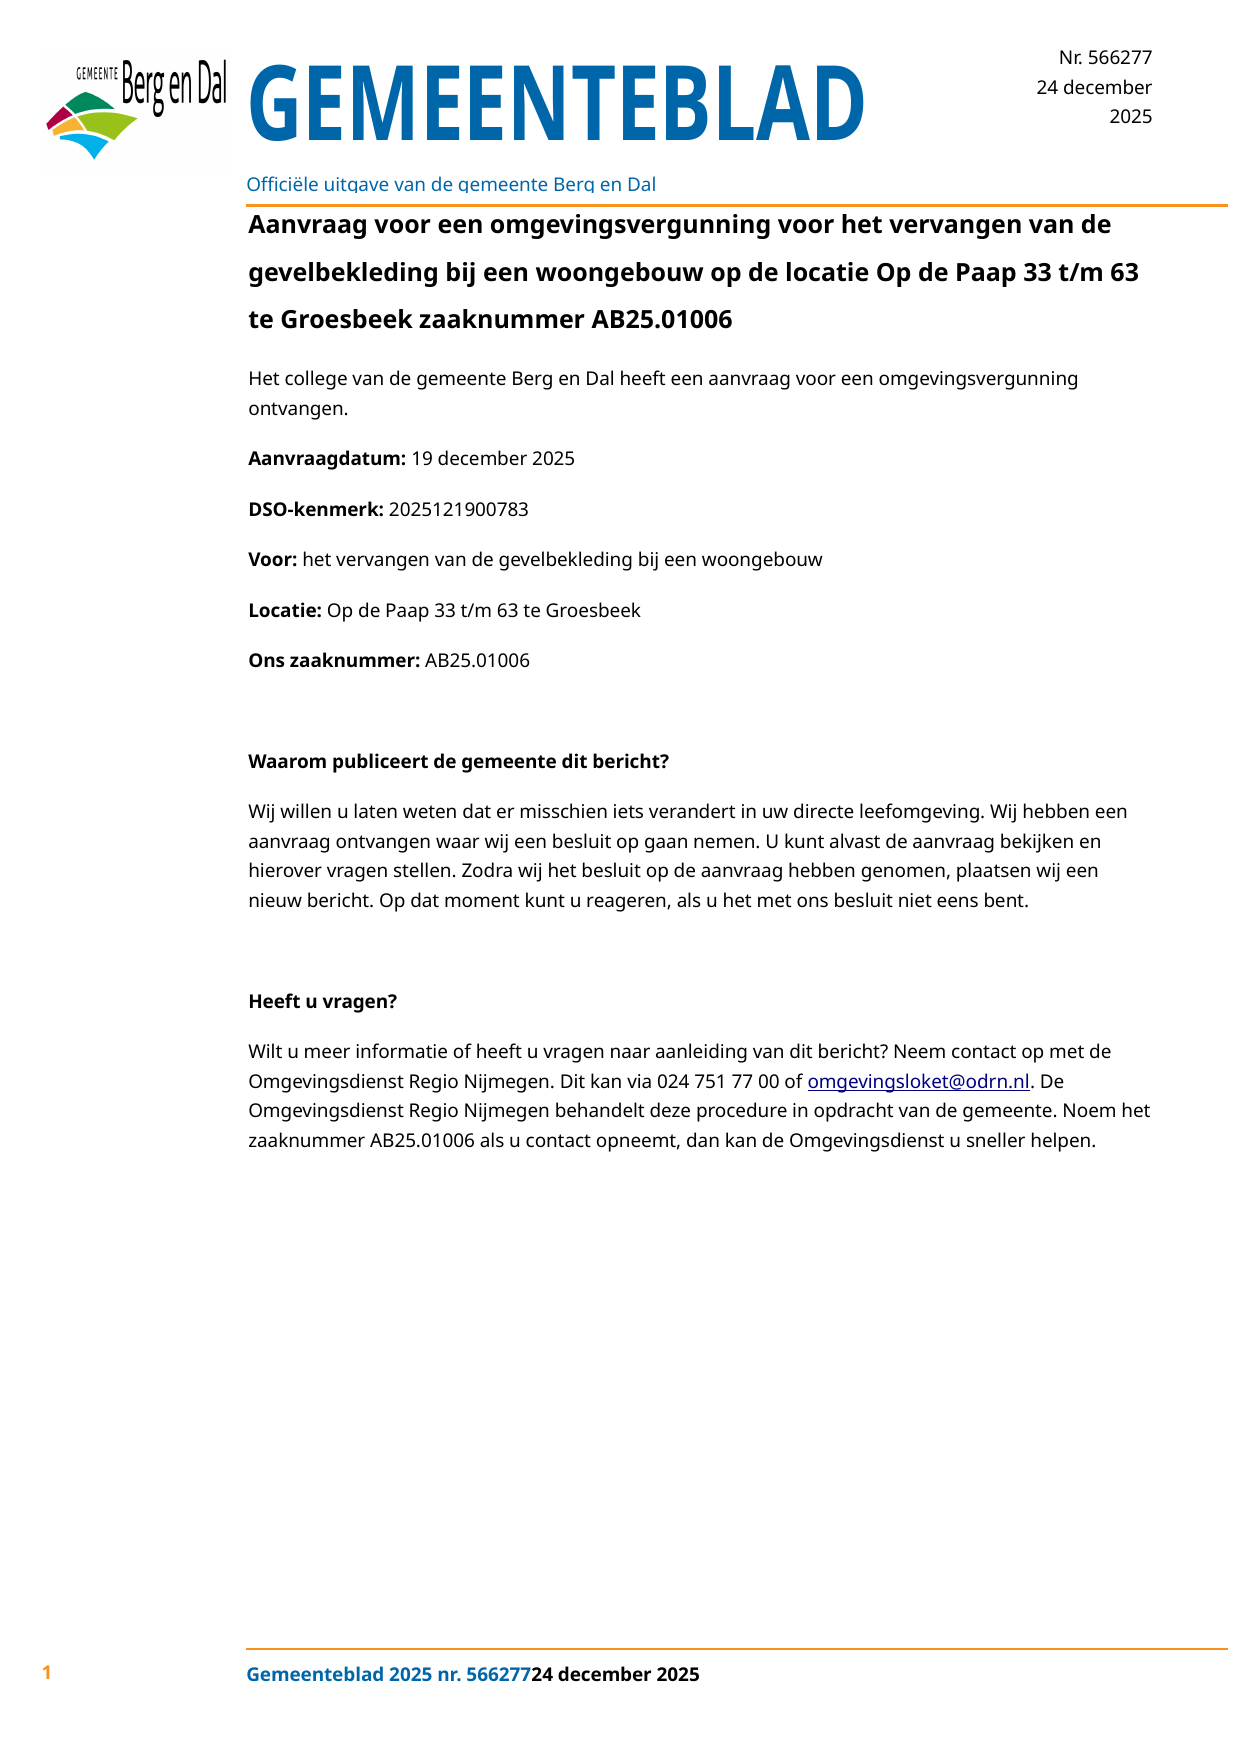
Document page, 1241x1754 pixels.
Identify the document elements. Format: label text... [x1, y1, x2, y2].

picture [41, 47, 231, 172]
text Aanvraag voor een omgevingsvergunning voor het vervangen van de gevelbekleding bij een woongebouw op de locatie Op de Paap 33 t/m 63 te Groesbeek zaaknummer AB25.01006 [248, 207, 1152, 336]
text Waarom publiceert de gemeente dit bericht? [248, 748, 1152, 774]
text Wij willen u laten weten dat er misschien iets verandert in uw directe leefomgeving. Wij hebben een aanvraag ontvangen waar wij een besluit op gaan nemen. U kunt alvast de aanvraag bekijken en hierover vragen stellen. Zodra wij het besluit op de aanvraag hebben genomen, plaatsen wij een nieuw bericht. Op dat moment kunt u reageren, als u het met ons besluit niet eens bent. [248, 798, 1152, 913]
text DSO-kenmerk: 2025121900783 [248, 496, 1152, 522]
text Heeft u vragen? [248, 988, 1152, 1014]
text Aanvraagdatum: 19 december 2025 [248, 446, 1152, 471]
text Ons zaaknummer: AB25.01006 [248, 647, 1152, 673]
text Wilt u meer informatie of heeft u vragen naar aanleiding van dit bericht? Neem contact op met de Omgevingsdienst Regio Nijmegen. Dit kan via 024 751 77 00 of omgevingsloket@odrn.nl. De Omgevingsdienst Regio Nijmegen behandelt deze procedure in opdracht van de gemeente. Noem het zaaknummer AB25.01006 als u contact opneemt, dan kan de Omgevingsdienst u sneller helpen. [248, 1038, 1152, 1153]
text Voor: het vervangen van de gevelbekleding bij een woongebouw [248, 546, 1152, 572]
text Locatie: Op de Paap 33 t/m 63 te Groesbeek [248, 597, 1152, 622]
text Het college van de gemeente Berg en Dal heeft een aanvraag voor een omgevingsvergunning ontvangen. [248, 366, 1152, 421]
